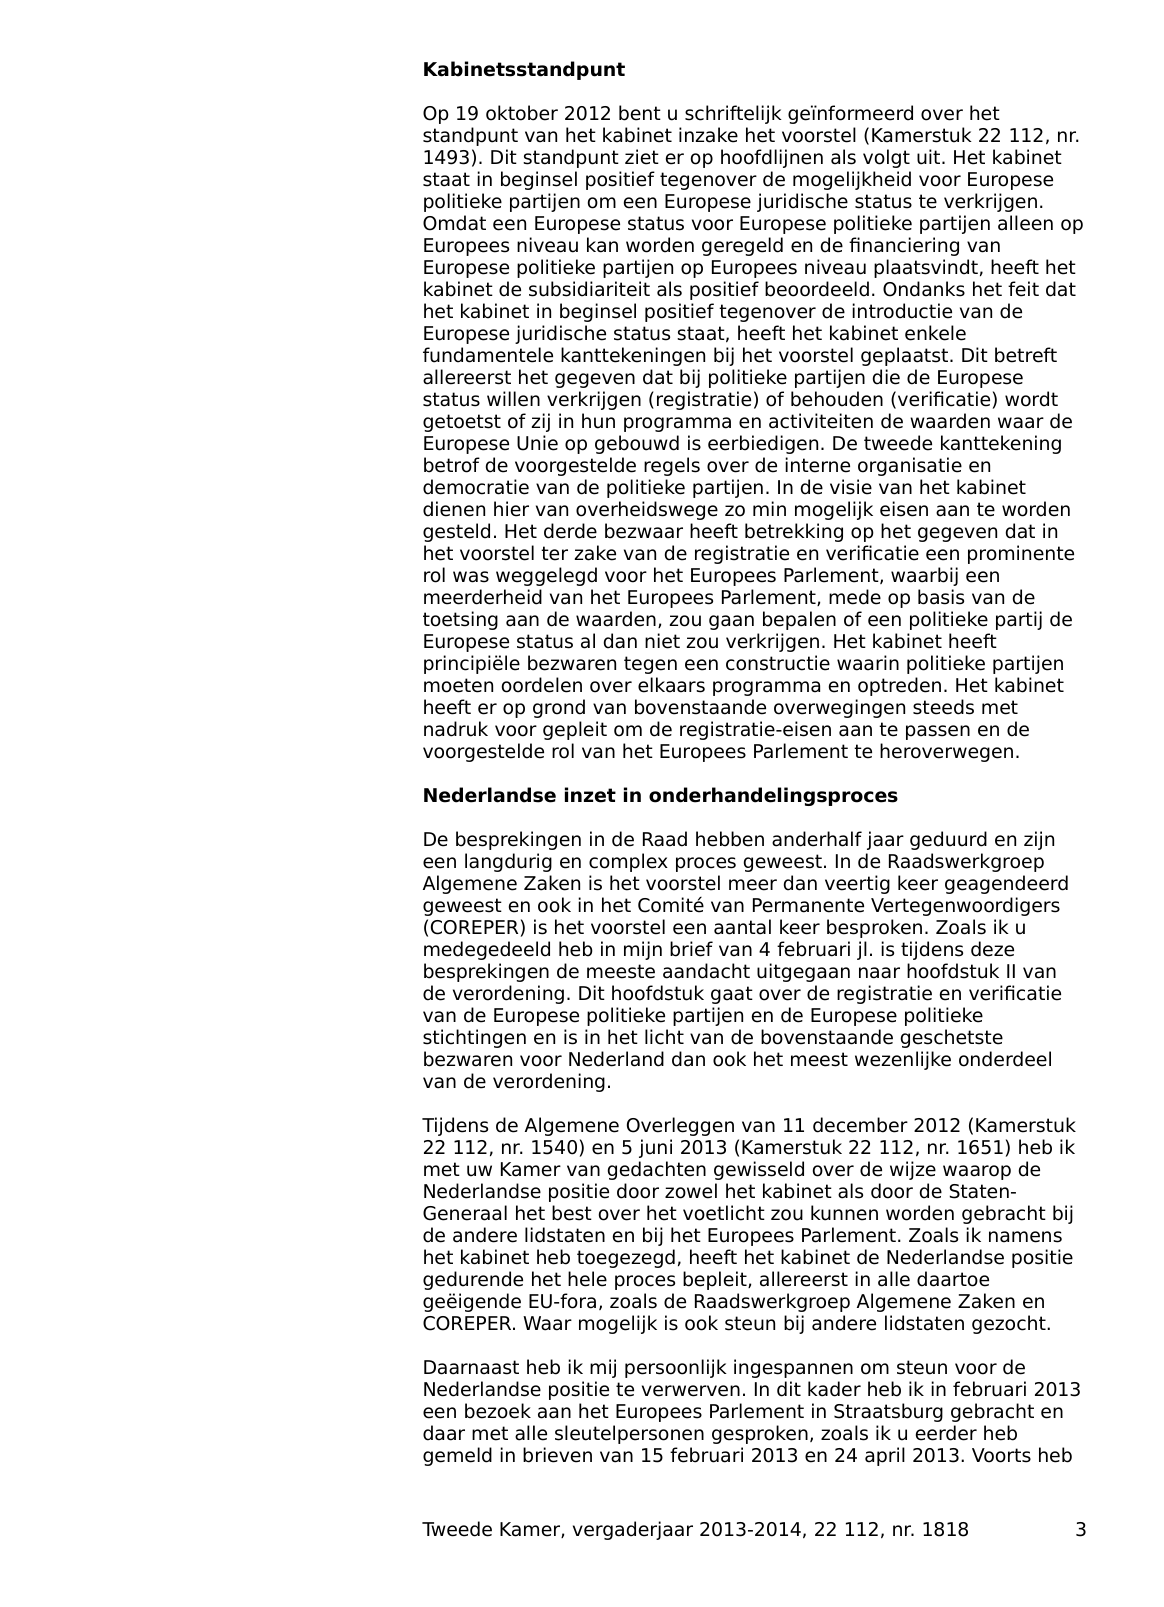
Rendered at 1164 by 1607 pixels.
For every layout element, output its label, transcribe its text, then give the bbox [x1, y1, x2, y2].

text Daarnaast heb ik mij persoonlijk ingespannen om steun voor de Nederlandse positie te verwerven. In dit kader heb ik in februari 2013 een bezoek aan het Europees Parlement in Straatsburg gebracht en daar met alle sleutelpersonen gesproken, zoals ik u eerder heb gemeld in brieven van 15 februari 2013 en 24 april 2013. Voorts heb [422, 1357, 1087, 1467]
subtitle Kabinetsstandpunt [422, 59, 1087, 81]
text Tijdens de Algemene Overleggen van 11 december 2012 (Kamerstuk 22 112, nr. 1540) en 5 juni 2013 (Kamerstuk 22 112, nr. 1651) heb ik met uw Kamer van gedachten gewisseld over de wijze waarop de Nederlandse positie door zowel het kabinet als door de Staten-Generaal het best over het voetlicht zou kunnen worden gebracht bij de andere lidstaten en bij het Europees Parlement. Zoals ik namens het kabinet heb toegezegd, heeft het kabinet de Nederlandse positie gedurende het hele proces bepleit, allereerst in alle daartoe geëigende EU-fora, zoals de Raadswerkgroep Algemene Zaken en COREPER. Waar mogelijk is ook steun bij andere lidstaten gezocht. [422, 1115, 1087, 1335]
text De besprekingen in de Raad hebben anderhalf jaar geduurd en zijn een langdurig en complex proces geweest. In de Raadswerkgroep Algemene Zaken is het voorstel meer dan veertig keer geagendeerd geweest en ook in het Comité van Permanente Vertegenwoordigers (COREPER) is het voorstel een aantal keer besproken. Zoals ik u medegedeeld heb in mijn brief van 4 februari jl. is tijdens deze besprekingen de meeste aandacht uitgegaan naar hoofdstuk II van de verordening. Dit hoofdstuk gaat over de registratie en verificatie van de Europese politieke partijen en de Europese politieke stichtingen en is in het licht van de bovenstaande geschetste bezwaren voor Nederland dan ook het meest wezenlijke onderdeel van de verordening. [422, 829, 1087, 1093]
subtitle Nederlandse inzet in onderhandelingsproces [422, 785, 1087, 807]
text Op 19 oktober 2012 bent u schriftelijk geïnformeerd over het standpunt van het kabinet inzake het voorstel (Kamerstuk 22 112, nr. 1493). Dit standpunt ziet er op hoofdlijnen als volgt uit. Het kabinet staat in beginsel positief tegenover de mogelijkheid voor Europese politieke partijen om een Europese juridische status te verkrijgen. Omdat een Europese status voor Europese politieke partijen alleen op Europees niveau kan worden geregeld en de financiering van Europese politieke partijen op Europees niveau plaatsvindt, heeft het kabinet de subsidiariteit als positief beoordeeld. Ondanks het feit dat het kabinet in beginsel positief tegenover de introductie van de Europese juridische status staat, heeft het kabinet enkele fundamentele kanttekeningen bij het voorstel geplaatst. Dit betreft allereerst het gegeven dat bij politieke partijen die de Europese status willen verkrijgen (registratie) of behouden (verificatie) wordt getoetst of zij in hun programma en activiteiten de waarden waar de Europese Unie op gebouwd is eerbiedigen. De tweede kanttekening betrof de voorgestelde regels over de interne organisatie en democratie van de politieke partijen. In de visie van het kabinet dienen hier van overheidswege zo min mogelijk eisen aan te worden gesteld. Het derde bezwaar heeft betrekking op het gegeven dat in het voorstel ter zake van de registratie en verificatie een prominente rol was weggelegd voor het Europees Parlement, waarbij een meerderheid van het Europees Parlement, mede op basis van de toetsing aan de waarden, zou gaan bepalen of een politieke partij de Europese status al dan niet zou verkrijgen. Het kabinet heeft principiële bezwaren tegen een constructie waarin politieke partijen moeten oordelen over elkaars programma en optreden. Het kabinet heeft er op grond van bovenstaande overwegingen steeds met nadruk voor gepleit om de registratie-eisen aan te passen en de voorgestelde rol van het Europees Parlement te heroverwegen. [422, 103, 1087, 763]
